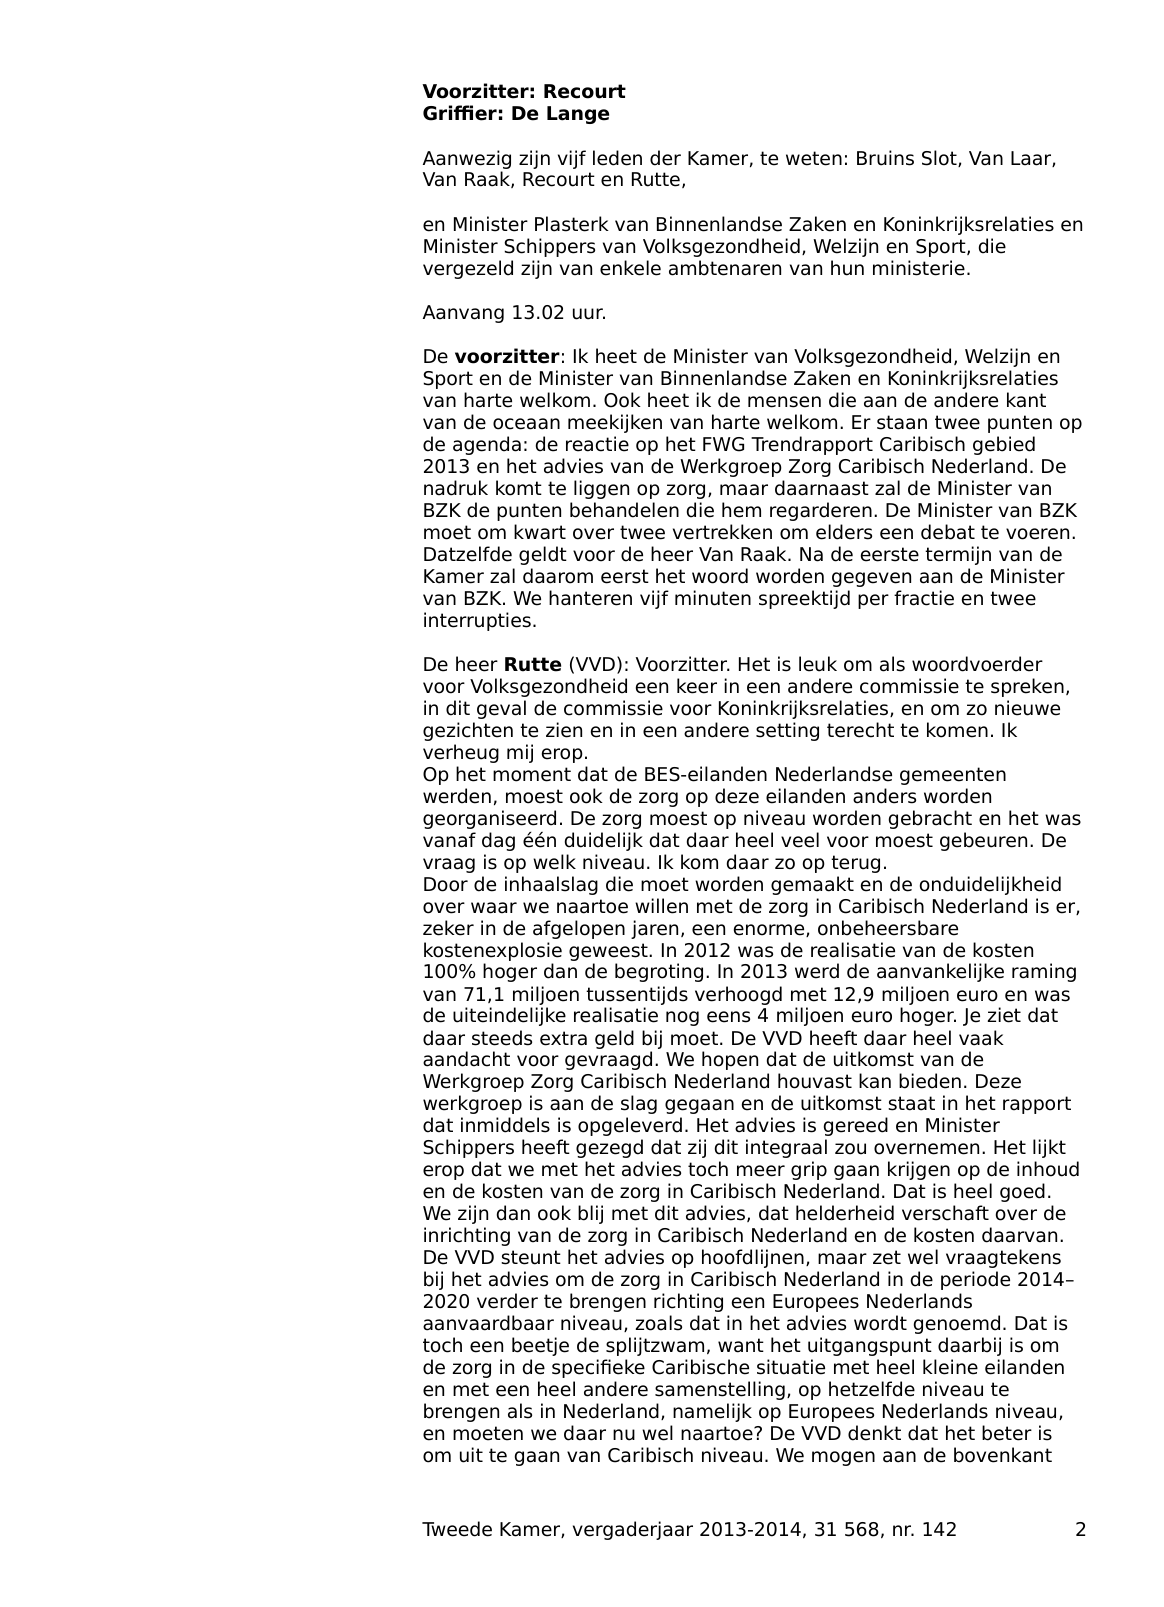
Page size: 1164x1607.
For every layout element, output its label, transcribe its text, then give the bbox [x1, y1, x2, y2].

text en Minister Plasterk van Binnenlandse Zaken en Koninkrijksrelaties en Minister Schippers van Volksgezondheid, Welzijn en Sport, die vergezeld zijn van enkele ambtenaren van hun ministerie. [422, 213, 1087, 279]
text De heer Rutte (VVD): Voorzitter. Het is leuk om als woordvoerder voor Volksgezondheid een keer in een andere commissie te spreken, in dit geval de commissie voor Koninkrijksrelaties, en om zo nieuwe gezichten te zien en in een andere setting terecht te komen. Ik verheug mij erop. [422, 654, 1087, 764]
text Aanvang 13.02 uur. [422, 302, 1087, 324]
text De VVD steunt het advies op hoofdlijnen, maar zet wel vraagtekens bij het advies om de zorg in Caribisch Nederland in de periode 2014–2020 verder te brengen richting een Europees Nederlands aanvaardbaar niveau, zoals dat in het advies wordt genoemd. Dat is toch een beetje de splijtzwam, want het uitgangspunt daarbij is om de zorg in de specifieke Caribische situatie met heel kleine eilanden en met een heel andere samenstelling, op hetzelfde niveau te brengen als in Nederland, namelijk op Europees Nederlands niveau, en moeten we daar nu wel naartoe? De VVD denkt dat het beter is om uit te gaan van Caribisch niveau. We mogen aan de bovenkant [422, 1247, 1087, 1467]
text De voorzitter: Ik heet de Minister van Volksgezondheid, Welzijn en Sport en de Minister van Binnenlandse Zaken en Koninkrijksrelaties van harte welkom. Ook heet ik de mensen die aan de andere kant van de oceaan meekijken van harte welkom. Er staan twee punten op de agenda: de reactie op het FWG Trendrapport Caribisch gebied 2013 en het advies van de Werkgroep Zorg Caribisch Nederland. De nadruk komt te liggen op zorg, maar daarnaast zal de Minister van BZK de punten behandelen die hem regarderen. De Minister van BZK moet om kwart over twee vertrekken om elders een debat te voeren. Datzelfde geldt voor de heer Van Raak. Na de eerste termijn van de Kamer zal daarom eerst het woord worden gegeven aan de Minister van BZK. We hanteren vijf minuten spreektijd per fractie en twee interrupties. [422, 346, 1087, 632]
text Op het moment dat de BES-eilanden Nederlandse gemeenten werden, moest ook de zorg op deze eilanden anders worden georganiseerd. De zorg moest op niveau worden gebracht en het was vanaf dag één duidelijk dat daar heel veel voor moest gebeuren. De vraag is op welk niveau. Ik kom daar zo op terug. [422, 764, 1087, 873]
text Aanwezig zijn vijf leden der Kamer, te weten: Bruins Slot, Van Laar, Van Raak, Recourt en Rutte, [422, 147, 1087, 191]
text Griffier: De Lange [422, 103, 1087, 125]
text Door de inhaalslag die moet worden gemaakt en de onduidelijkheid over waar we naartoe willen met de zorg in Caribisch Nederland is er, zeker in de afgelopen jaren, een enorme, onbeheersbare kostenexplosie geweest. In 2012 was de realisatie van de kosten 100% hoger dan de begroting. In 2013 werd de aanvankelijke raming van 71,1 miljoen tussentijds verhoogd met 12,9 miljoen euro en was de uiteindelijke realisatie nog eens 4 miljoen euro hoger. Je ziet dat daar steeds extra geld bij moet. De VVD heeft daar heel vaak aandacht voor gevraagd. We hopen dat de uitkomst van de Werkgroep Zorg Caribisch Nederland houvast kan bieden. Deze werkgroep is aan de slag gegaan en de uitkomst staat in het rapport dat inmiddels is opgeleverd. Het advies is gereed en Minister Schippers heeft gezegd dat zij dit integraal zou overnemen. Het lijkt erop dat we met het advies toch meer grip gaan krijgen op de inhoud en de kosten van de zorg in Caribisch Nederland. Dat is heel goed. We zijn dan ook blij met dit advies, dat helderheid verschaft over de inrichting van de zorg in Caribisch Nederland en de kosten daarvan. [422, 873, 1087, 1247]
text Voorzitter: Recourt [422, 81, 1087, 103]
